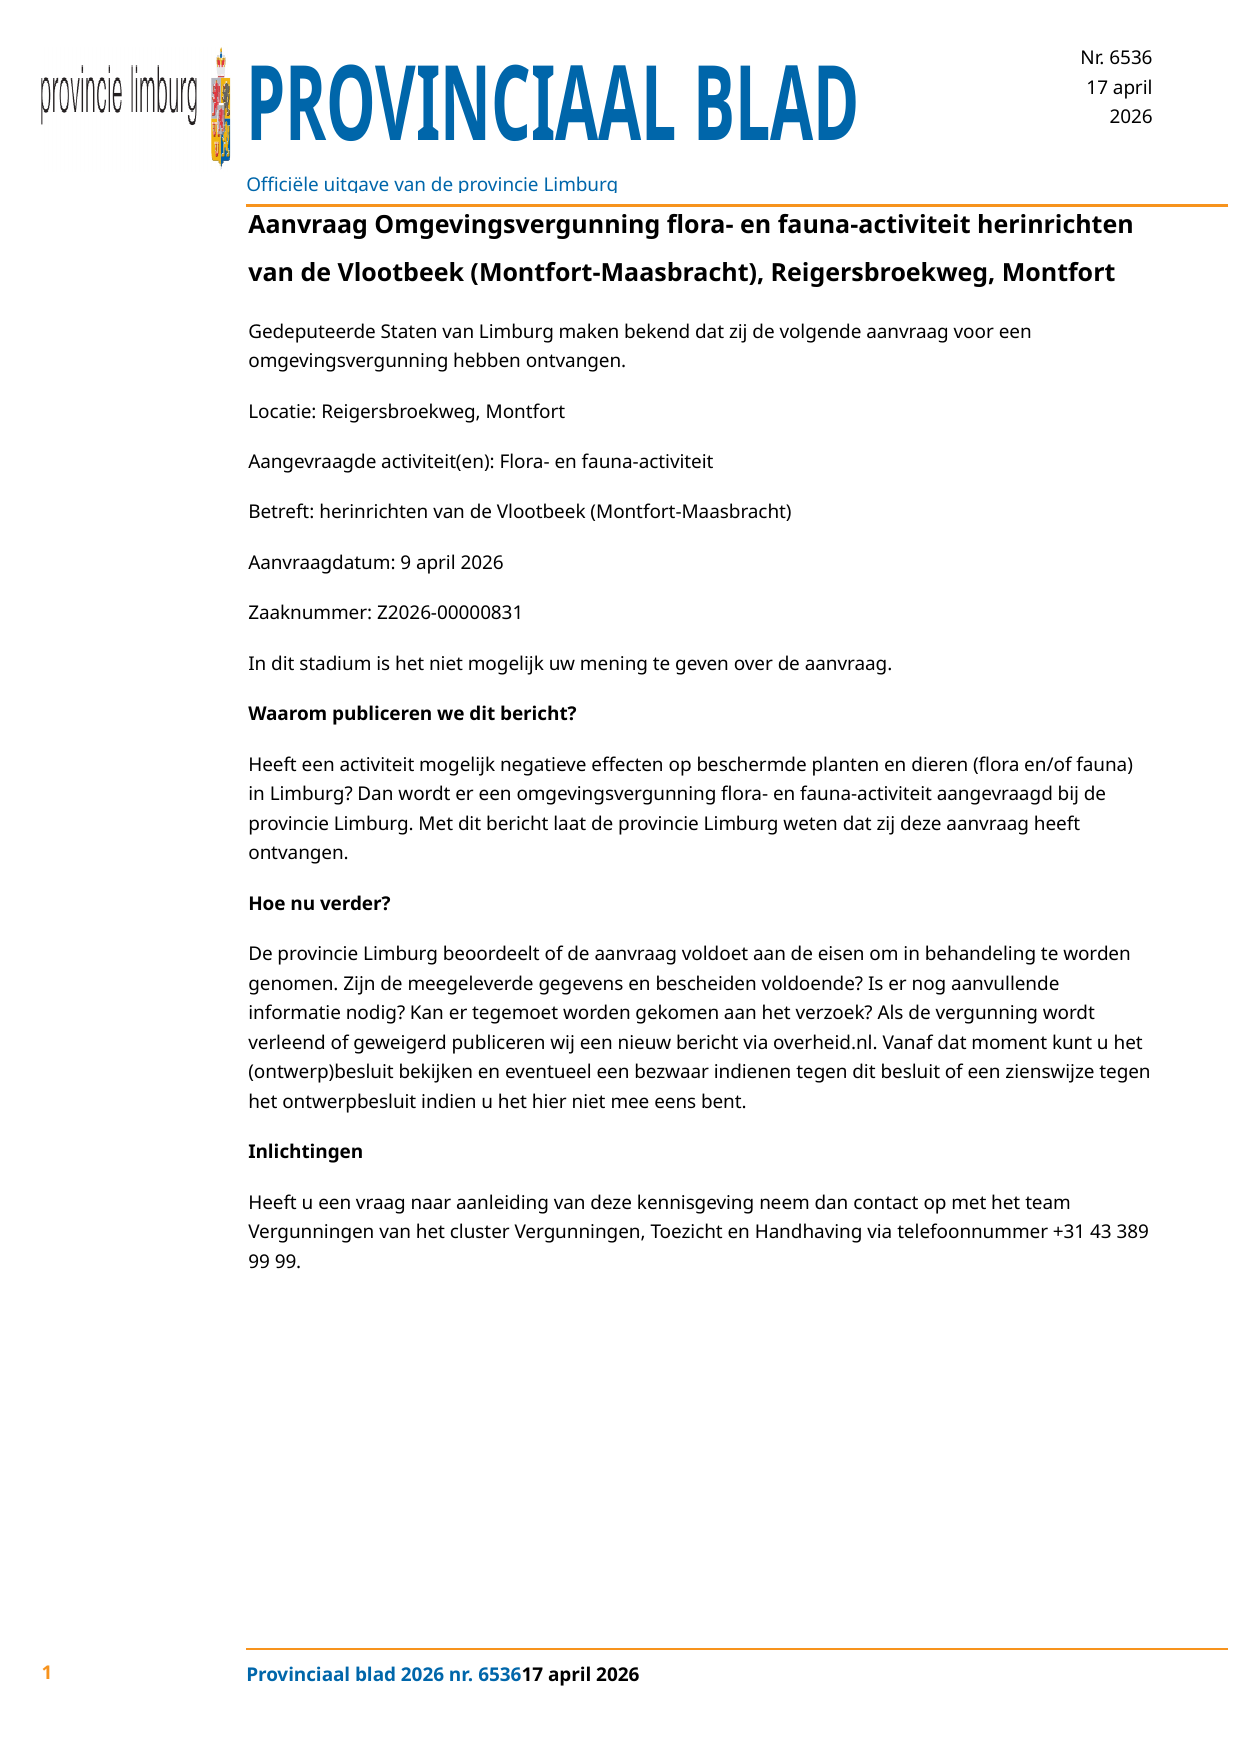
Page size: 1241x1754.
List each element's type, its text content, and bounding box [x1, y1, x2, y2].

text Aanvraag Omgevingsvergunning flora- en fauna-activiteit herinrichten van de Vlootbeek (Montfort-Maasbracht), Reigersbroekweg, Montfort [248, 207, 1152, 288]
text Zaaknummer: Z2026-00000831 [248, 599, 1152, 625]
text In dit stadium is het niet mogelijk uw mening te geven over de aanvraag. [248, 650, 1152, 676]
text Locatie: Reigersbroekweg, Montfort [248, 398, 1152, 424]
text Inlichtingen [248, 1139, 1152, 1164]
text Waarom publiceren we dit bericht? [248, 700, 1152, 726]
text Heeft een activiteit mogelijk negatieve effecten op beschermde planten en dieren (flora en/of fauna) in Limburg? Dan wordt er een omgevingsvergunning flora- en fauna-activiteit aangevraagd bij de provincie Limburg. Met dit bericht laat de provincie Limburg weten dat zij deze aanvraag heeft ontvangen. [248, 751, 1152, 865]
text De provincie Limburg beoordeelt of de aanvraag voldoet aan de eisen om in behandeling te worden genomen. Zijn de meegeleverde gegevens en bescheiden voldoende? Is er nog aanvullende informatie nodig? Kan er tegemoet worden gekomen aan het verzoek? Als de vergunning wordt verleend of geweigerd publiceren wij een nieuw bericht via overheid.nl. Vanaf dat moment kunt u het (ontwerp)besluit bekijken en eventueel een bezwaar indienen tegen dit besluit of een zienswijze tegen het ontwerpbesluit indien u het hier niet mee eens bent. [248, 940, 1152, 1114]
text Heeft u een vraag naar aanleiding van deze kennisgeving neem dan contact op met het team Vergunningen van het cluster Vergunningen, Toezicht en Handhaving via telefoonnummer +31 43 389 99 99. [248, 1189, 1152, 1274]
text Gedeputeerde Staten van Limburg maken bekend dat zij de volgende aanvraag voor een omgevingsvergunning hebben ontvangen. [248, 318, 1152, 373]
text Aanvraagdatum: 9 april 2026 [248, 549, 1152, 575]
text Aangevraagde activiteit(en): Flora- en fauna-activiteit [248, 448, 1152, 474]
text Hoe nu verder? [248, 890, 1152, 916]
picture [41, 47, 231, 172]
text Betreft: herinrichten van de Vlootbeek (Montfort-Maasbracht) [248, 499, 1152, 524]
